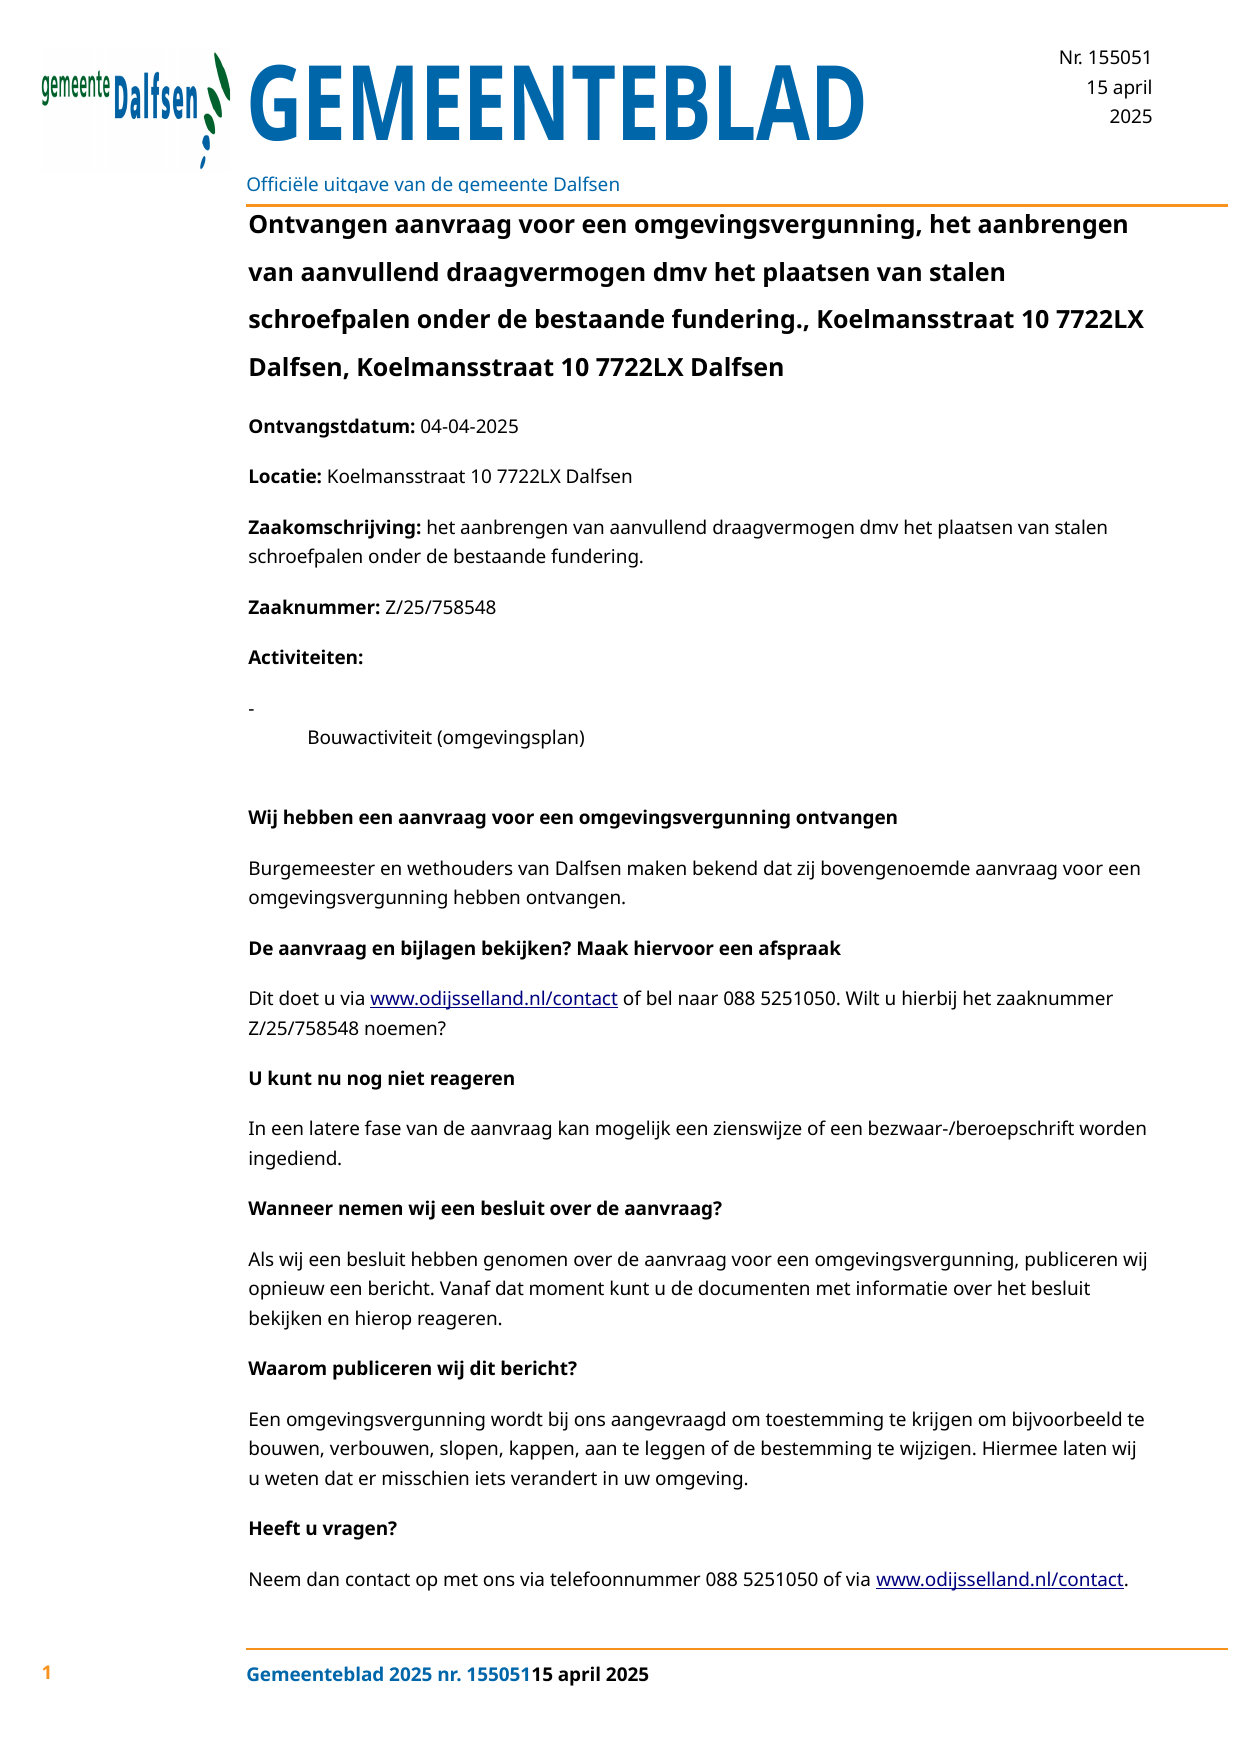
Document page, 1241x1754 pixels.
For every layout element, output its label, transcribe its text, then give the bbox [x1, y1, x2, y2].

text Wanneer nemen wij een besluit over de aanvraag? [248, 1196, 1152, 1221]
text In een latere fase van de aanvraag kan mogelijk een zienswijze of een bezwaar-/beroepschrift worden ingediend. [248, 1116, 1152, 1171]
text U kunt nu nog niet reageren [248, 1065, 1152, 1091]
text Waarom publiceren wij dit bericht? [248, 1356, 1152, 1381]
list Bouwactiviteit (omgevingsplan) [248, 724, 1152, 750]
text Burgemeester en wethouders van Dalfsen maken bekend dat zij bovengenoemde aanvraag voor een omgevingsvergunning hebben ontvangen. [248, 855, 1152, 910]
text Dit doet u via www.odijsselland.nl/contact of bel naar 088 5251050. Wilt u hierbij het zaaknummer Z/25/758548 noemen? [248, 985, 1152, 1041]
text Een omgevingsvergunning wordt bij ons aangevraagd om toestemming te krijgen om bijvoorbeeld te bouwen, verbouwen, slopen, kappen, aan te leggen of de bestemming te wijzigen. Hiermee laten wij u weten dat er misschien iets verandert in uw omgeving. [248, 1406, 1152, 1491]
text De aanvraag en bijlagen bekijken? Maak hiervoor een afspraak [248, 935, 1152, 961]
text Zaakomschrijving: het aanbrengen van aanvullend draagvermogen dmv het plaatsen van stalen schroefpalen onder de bestaande fundering. [248, 514, 1152, 569]
text Als wij een besluit hebben genomen over de aanvraag voor een omgevingsvergunning, publiceren wij opnieuw een bericht. Vanaf dat moment kunt u de documenten met informatie over het besluit bekijken en hierop reageren. [248, 1246, 1152, 1331]
text Wij hebben een aanvraag voor een omgevingsvergunning ontvangen [248, 804, 1152, 830]
text Locatie: Koelmansstraat 10 7722LX Dalfsen [248, 463, 1152, 489]
text Heeft u vragen? [248, 1516, 1152, 1541]
text Activiteiten: [248, 644, 1152, 670]
text Ontvangen aanvraag voor een omgevingsvergunning, het aanbrengen van aanvullend draagvermogen dmv het plaatsen van stalen schroefpalen onder de bestaande fundering., Koelmansstraat 10 7722LX Dalfsen, Koelmansstraat 10 7722LX Dalfsen [248, 207, 1152, 384]
text Zaaknummer: Z/25/758548 [248, 594, 1152, 620]
text Ontvangstdatum: 04-04-2025 [248, 413, 1152, 439]
picture [41, 47, 231, 172]
text Neem dan contact op met ons via telefoonnummer 088 5251050 of via www.odijsselland.nl/contact. [248, 1566, 1152, 1592]
